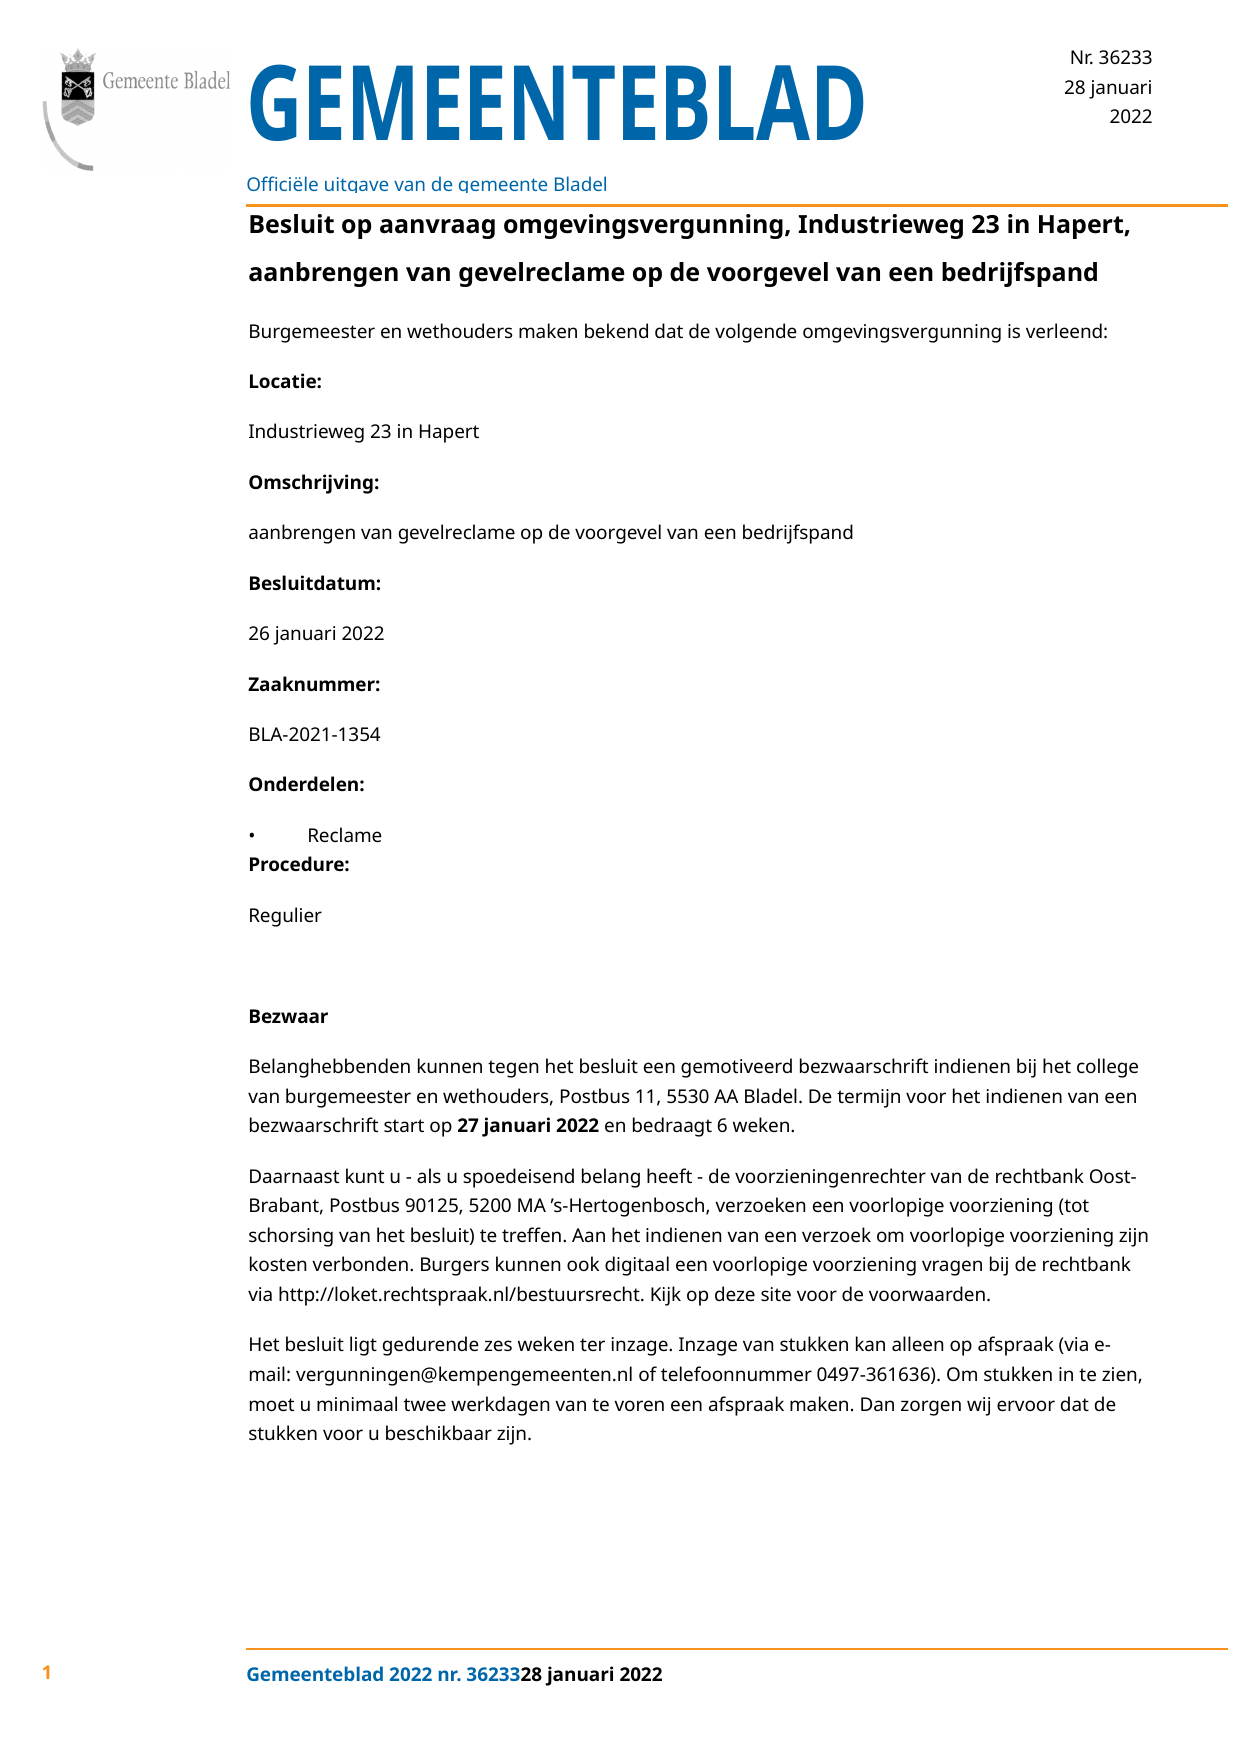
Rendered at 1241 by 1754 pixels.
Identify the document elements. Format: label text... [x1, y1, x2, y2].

text Het besluit ligt gedurende zes weken ter inzage. Inzage van stukken kan alleen op afspraak (via e-mail: vergunningen@kempengemeenten.nl of telefoonnummer 0497-361636). Om stukken in te zien, moet u minimaal twee werkdagen van te voren een afspraak maken. Dan zorgen wij ervoor dat de stukken voor u beschikbaar zijn. [248, 1332, 1152, 1446]
text Daarnaast kunt u - als u spoedeisend belang heeft - de voorzieningenrechter van de rechtbank Oost-Brabant, Postbus 90125, 5200 MA ’s-Hertogenbosch, verzoeken een voorlopige voorziening (tot schorsing van het besluit) te treffen. Aan het indienen van een verzoek om voorlopige voorziening zijn kosten verbonden. Burgers kunnen ook digitaal een voorlopige voorziening vragen bij de rechtbank via http://loket.rechtspraak.nl/bestuursrecht. Kijk op deze site voor de voorwaarden. [248, 1163, 1152, 1307]
text BLA-2021-1354 [248, 721, 1152, 747]
text Regulier [248, 902, 1152, 928]
text aanbrengen van gevelreclame op de voorgevel van een bedrijfspand [248, 519, 1152, 545]
text Omschrijving: [248, 469, 1152, 495]
text Besluit op aanvraag omgevingsvergunning, Industrieweg 23 in Hapert, aanbrengen van gevelreclame op de voorgevel van een bedrijfspand [248, 207, 1152, 288]
text Industrieweg 23 in Hapert [248, 419, 1152, 444]
text Onderdelen: [248, 772, 1152, 797]
text Zaaknummer: [248, 671, 1152, 697]
text Bezwaar [248, 1003, 1152, 1029]
text Belanghebbenden kunnen tegen het besluit een gemotiveerd bezwaarschrift indienen bij het college van burgemeester en wethouders, Postbus 11, 5530 AA Bladel. De termijn voor het indienen van een bezwaarschrift start op 27 januari 2022 en bedraagt 6 weken. [248, 1053, 1152, 1138]
list Reclame [248, 822, 1152, 848]
text Besluitdatum: [248, 570, 1152, 596]
text Locatie: [248, 368, 1152, 394]
picture [41, 47, 231, 172]
text Burgemeester en wethouders maken bekend dat de volgende omgevingsvergunning is verleend: [248, 318, 1152, 344]
text 26 januari 2022 [248, 620, 1152, 646]
text Procedure: [248, 852, 1152, 877]
